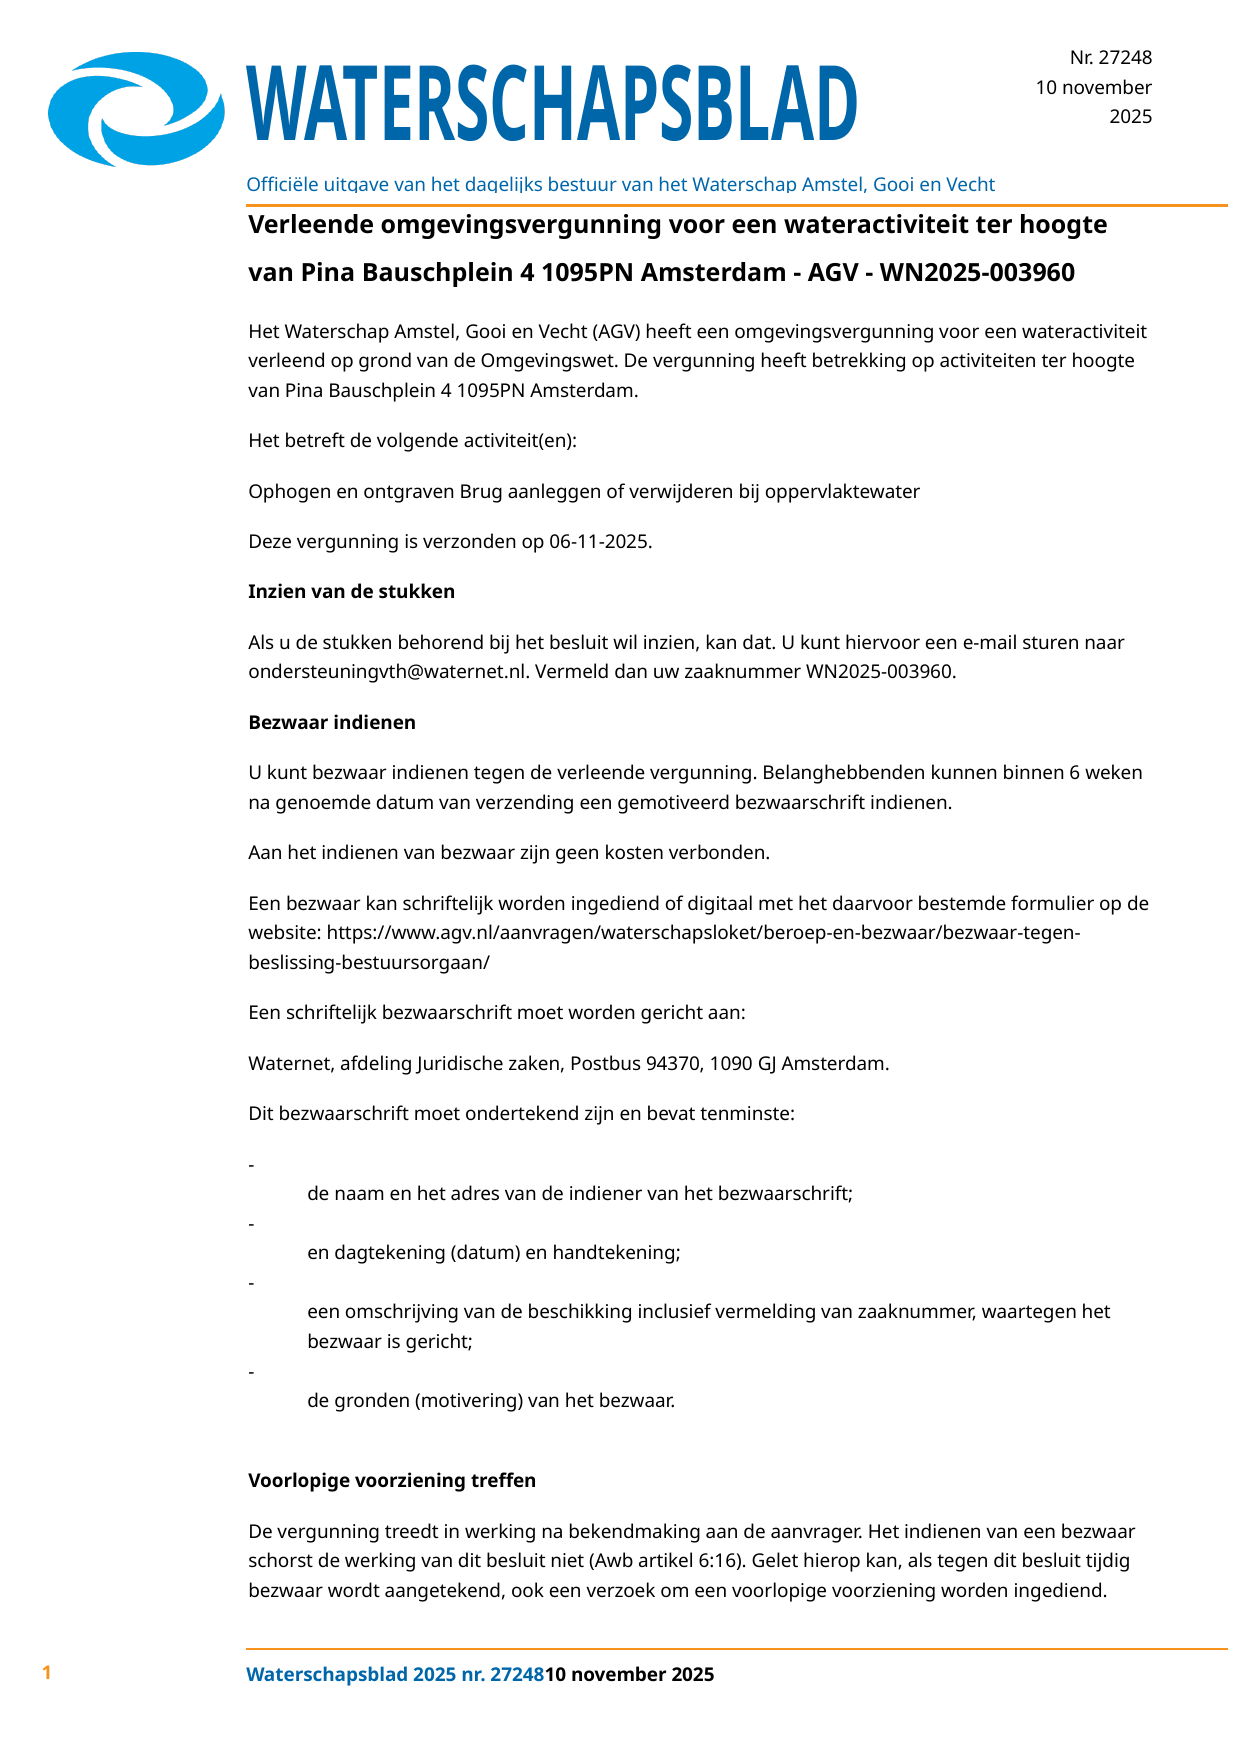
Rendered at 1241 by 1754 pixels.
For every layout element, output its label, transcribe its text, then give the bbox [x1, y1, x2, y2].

list de gronden (motivering) van het bezwaar. [248, 1387, 1152, 1413]
text Voorlopige voorziening treffen [248, 1467, 1152, 1493]
list een omschrijving van de beschikking inclusief vermelding van zaaknummer, waartegen het bezwaar is gericht; [248, 1299, 1152, 1354]
text Deze vergunning is verzonden op 06-11-2025. [248, 528, 1152, 554]
text Inzien van de stukken [248, 579, 1152, 604]
picture [41, 47, 231, 172]
text Een schriftelijk bezwaarschrift moet worden gericht aan: [248, 999, 1152, 1025]
text Het Waterschap Amstel, Gooi en Vecht (AGV) heeft een omgevingsvergunning voor een wateractiviteit verleend op grond van de Omgevingswet. De vergunning heeft betrekking op activiteiten ter hoogte van Pina Bauschplein 4 1095PN Amsterdam. [248, 318, 1152, 403]
text Als u de stukken behorend bij het besluit wil inzien, kan dat. U kunt hiervoor een e-mail sturen naar ondersteuningvth@waternet.nl. Vermeld dan uw zaaknummer WN2025-003960. [248, 629, 1152, 684]
text Waternet, afdeling Juridische zaken, Postbus 94370, 1090 GJ Amsterdam. [248, 1050, 1152, 1076]
text Aan het indienen van bezwaar zijn geen kosten verbonden. [248, 839, 1152, 865]
list en dagtekening (datum) en handtekening; [248, 1239, 1152, 1265]
text Een bezwaar kan schriftelijk worden ingediend of digitaal met het daarvoor bestemde formulier op de website: https://www.agv.nl/aanvragen/waterschapsloket/beroep-en-bezwaar/bezwaar-tegen-beslissing-bestuursorgaan/ [248, 890, 1152, 975]
text Ophogen en ontgraven Brug aanleggen of verwijderen bij oppervlaktewater [248, 478, 1152, 504]
text U kunt bezwaar indienen tegen de verleende vergunning. Belanghebbenden kunnen binnen 6 weken na genoemde datum van verzending een gemotiveerd bezwaarschrift indienen. [248, 759, 1152, 815]
text Dit bezwaarschrift moet ondertekend zijn en bevat tenminste: [248, 1100, 1152, 1126]
text Het betreft de volgende activiteit(en): [248, 427, 1152, 453]
text Bezwaar indienen [248, 709, 1152, 735]
text Verleende omgevingsvergunning voor een wateractiviteit ter hoogte van Pina Bauschplein 4 1095PN Amsterdam - AGV - WN2025-003960 [248, 207, 1152, 288]
text De vergunning treedt in werking na bekendmaking aan de aanvrager. Het indienen van een bezwaar schorst de werking van dit besluit niet (Awb artikel 6:16). Gelet hierop kan, als tegen dit besluit tijdig bezwaar wordt aangetekend, ook een verzoek om een voorlopige voorziening worden ingediend. [248, 1518, 1152, 1603]
list de naam en het adres van de indiener van het bezwaarschrift; [248, 1180, 1152, 1206]
